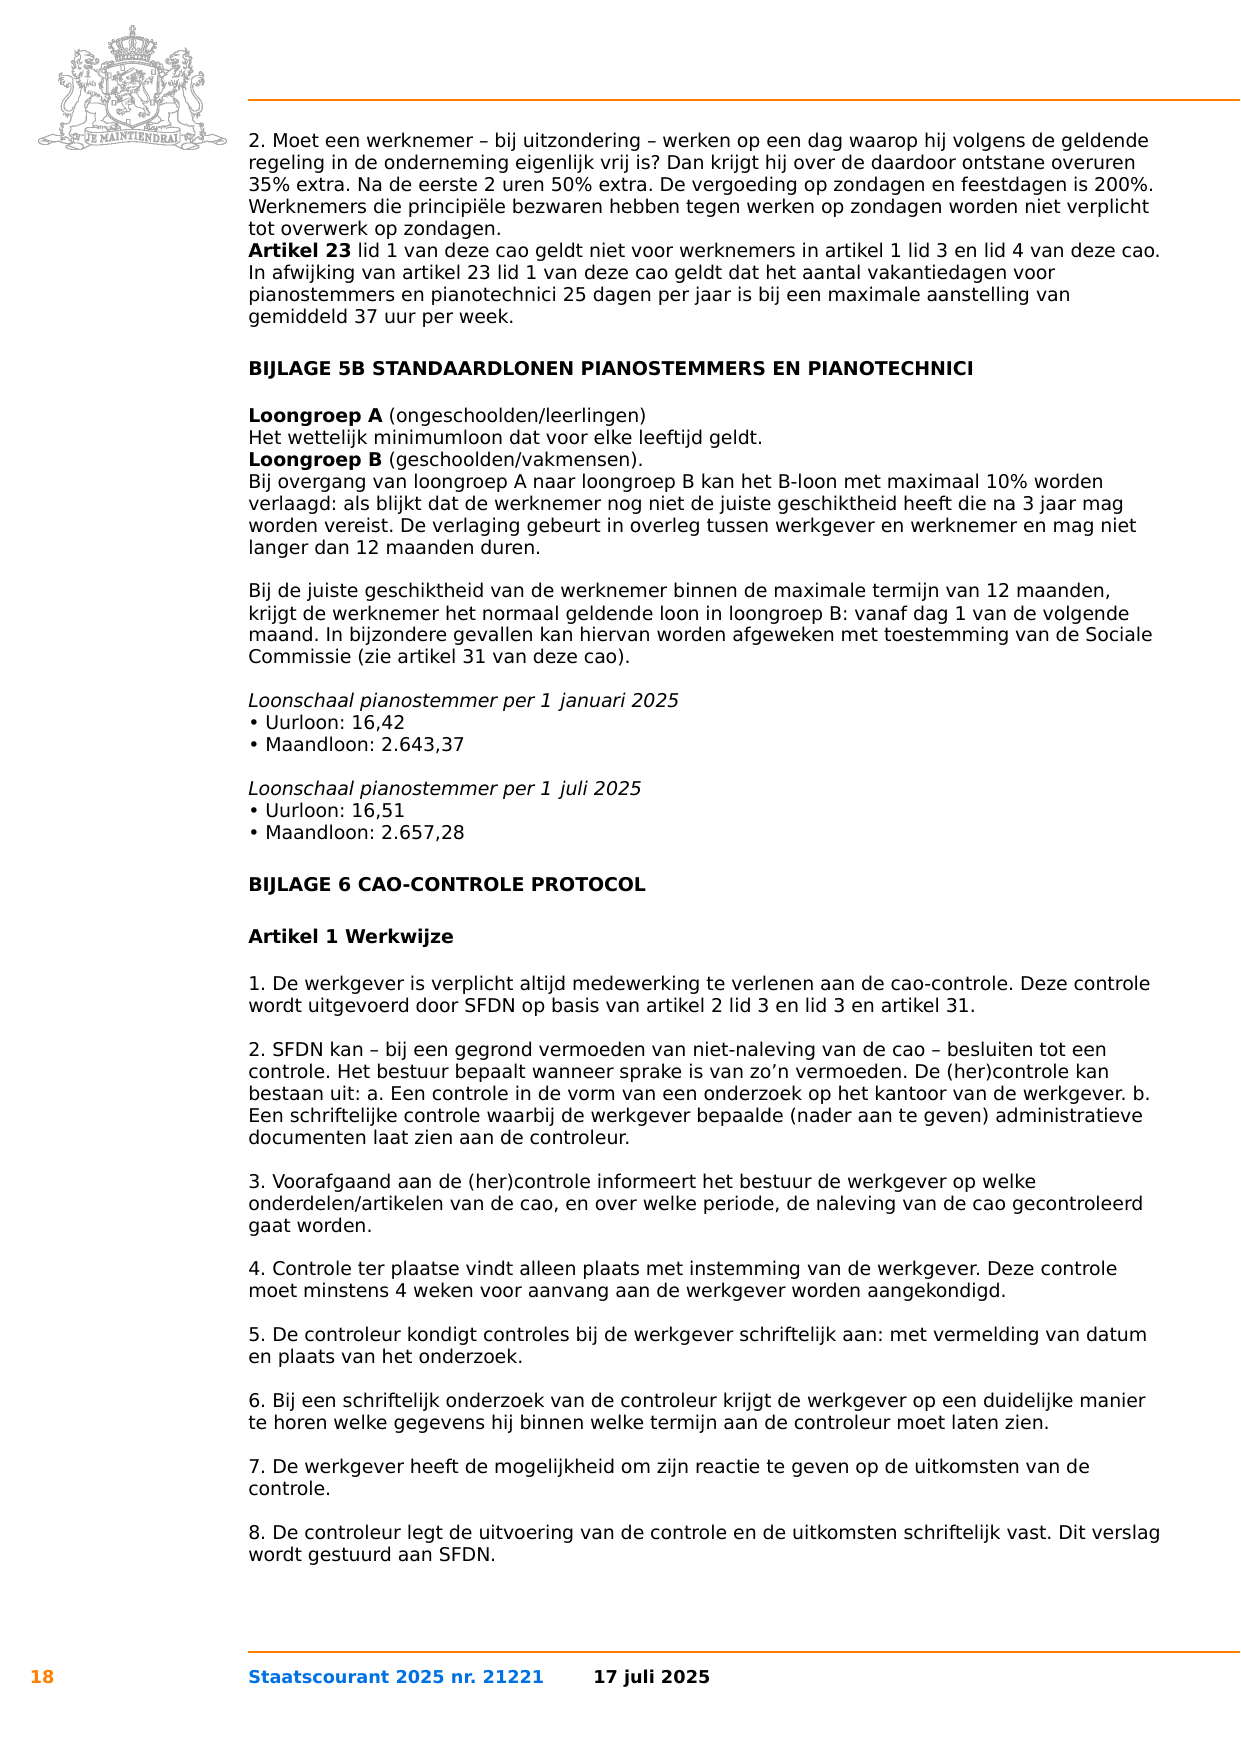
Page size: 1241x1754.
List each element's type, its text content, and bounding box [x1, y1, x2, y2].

text 3. Voorafgaand aan de (her)controle informeert het bestuur de werkgever op welke onderdelen/artikelen van de cao, en over welke periode, de naleving van de cao gecontroleerd gaat worden. [248, 1171, 1163, 1236]
text Bij de juiste geschiktheid van de werknemer binnen de maximale termijn van 12 maanden, krijgt de werknemer het normaal geldende loon in loongroep B: vanaf dag 1 van de volgende maand. In bijzondere gevallen kan hiervan worden afgeweken met toestemming van de Sociale Commissie (zie artikel 31 van deze cao). [248, 580, 1163, 668]
subtitle Loonschaal pianostemmer per 1 januari 2025 [248, 690, 1163, 712]
text • Maandloon: 2.657,28 [248, 822, 1163, 844]
text Het wettelijk minimumloon dat voor elke leeftijd geldt. [248, 427, 1163, 449]
subtitle Loonschaal pianostemmer per 1 juli 2025 [248, 778, 1163, 800]
text 2. Moet een werknemer – bij uitzondering – werken op een dag waarop hij volgens de geldende regeling in de onderneming eigenlijk vrij is? Dan krijgt hij over de daardoor ontstane overuren 35% extra. Na de eerste 2 uren 50% extra. De vergoeding op zondagen en feestdagen is 200%. Werknemers die principiële bezwaren hebben tegen werken op zondagen worden niet verplicht tot overwerk op zondagen. [248, 130, 1163, 240]
text • Uurloon: 16,51 [248, 800, 1163, 822]
text Loongroep B (geschoolden/vakmensen). [248, 449, 1163, 471]
text • Maandloon: 2.643,37 [248, 734, 1163, 756]
text 2. SFDN kan – bij een gegrond vermoeden van niet-naleving van de cao – besluiten tot een controle. Het bestuur bepaalt wanneer sprake is van zo’n vermoeden. De (her)controle kan bestaan uit: a. Een controle in de vorm van een onderzoek op het kantoor van de werkgever. b. Een schriftelijke controle waarbij de werkgever bepaalde (nader aan te geven) administratieve documenten laat zien aan de controleur. [248, 1039, 1163, 1149]
text Artikel 23 lid 1 van deze cao geldt niet voor werknemers in artikel 1 lid 3 en lid 4 van deze cao. In afwijking van artikel 23 lid 1 van deze cao geldt dat het aantal vakantiedagen voor pianostemmers en pianotechnici 25 dagen per jaar is bij een maximale aanstelling van gemiddeld 37 uur per week. [248, 240, 1163, 328]
text Bij overgang van loongroep A naar loongroep B kan het B-loon met maximaal 10% worden verlaagd: als blijkt dat de werknemer nog niet de juiste geschiktheid heeft die na 3 jaar mag worden vereist. De verlaging gebeurt in overleg tussen werkgever en werknemer en mag niet langer dan 12 maanden duren. [248, 471, 1163, 558]
text Loongroep A (ongeschoolden/leerlingen) [248, 405, 1163, 427]
subtitle Artikel 1 Werkwijze [248, 926, 1163, 948]
text 1. De werkgever is verplicht altijd medewerking te verlenen aan de cao-controle. Deze controle wordt uitgevoerd door SFDN op basis van artikel 2 lid 3 en lid 3 en artikel 31. [248, 973, 1163, 1017]
subtitle BIJLAGE 6 CAO-CONTROLE PROTOCOL [248, 874, 1163, 896]
text 4. Controle ter plaatse vindt alleen plaats met instemming van de werkgever. Deze controle moet minstens 4 weken voor aanvang aan de werkgever worden aangekondigd. [248, 1258, 1163, 1302]
picture [38, 25, 227, 150]
subtitle BIJLAGE 5B STANDAARDLONEN PIANOSTEMMERS EN PIANOTECHNICI [248, 358, 1163, 380]
text 5. De controleur kondigt controles bij de werkgever schriftelijk aan: met vermelding van datum en plaats van het onderzoek. [248, 1324, 1163, 1368]
text 7. De werkgever heeft de mogelijkheid om zijn reactie te geven op de uitkomsten van de controle. [248, 1456, 1163, 1500]
text 6. Bij een schriftelijk onderzoek van de controleur krijgt de werkgever op een duidelijke manier te horen welke gegevens hij binnen welke termijn aan de controleur moet laten zien. [248, 1390, 1163, 1434]
text • Uurloon: 16,42 [248, 712, 1163, 734]
text 8. De controleur legt de uitvoering van de controle en de uitkomsten schriftelijk vast. Dit verslag wordt gestuurd aan SFDN. [248, 1522, 1163, 1566]
